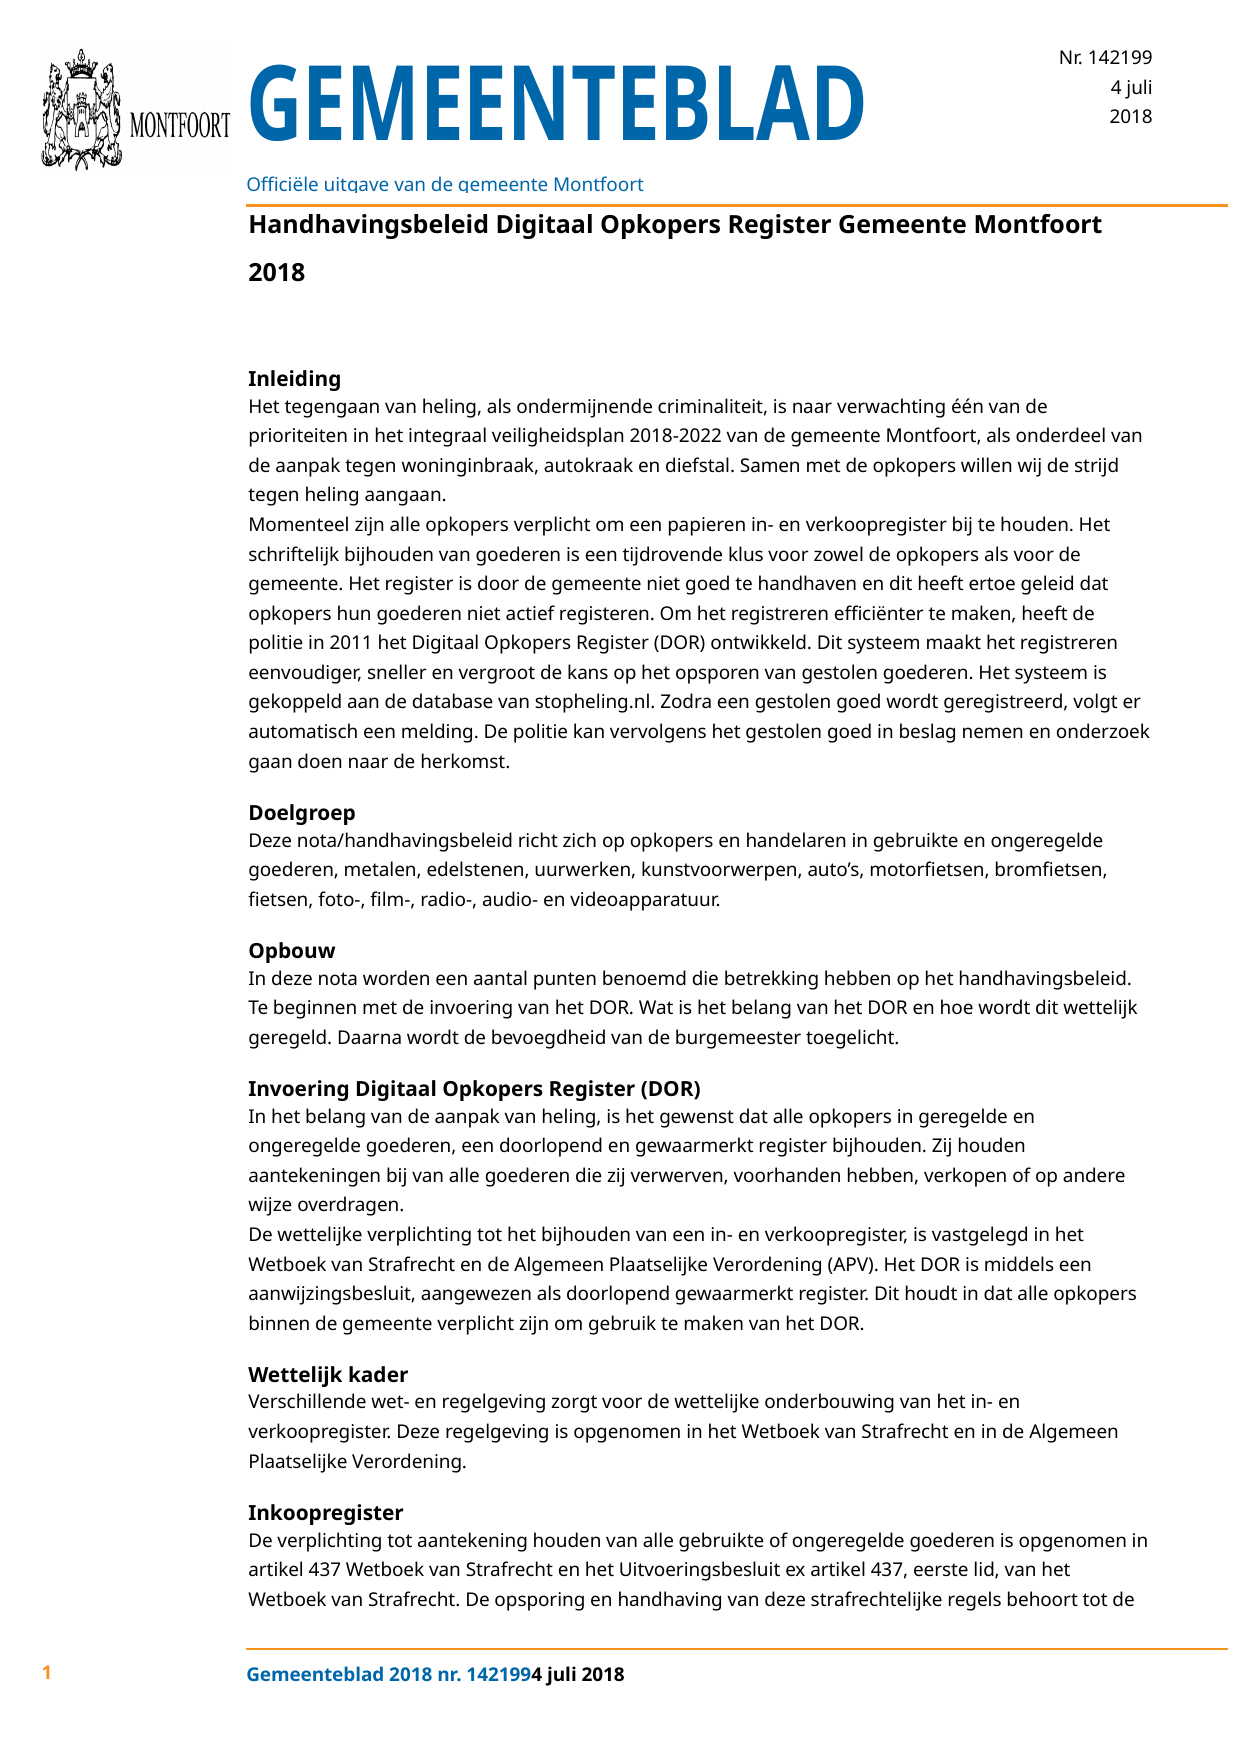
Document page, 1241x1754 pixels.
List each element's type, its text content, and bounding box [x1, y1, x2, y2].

text Inkoopregister [248, 1498, 1152, 1527]
text Het tegengaan van heling, als ondermijnende criminaliteit, is naar verwachting één van de prioriteiten in het integraal veiligheidsplan 2018-2022 van de gemeente Montfoort, als onderdeel van de aanpak tegen woninginbraak, autokraak en diefstal. Samen met de opkopers willen wij de strijd tegen heling aangaan. [248, 393, 1152, 507]
text Wettelijk kader [248, 1360, 1152, 1389]
text Opbouw [248, 936, 1152, 965]
text In deze nota worden een aantal punten benoemd die betrekking hebben op het handhavingsbeleid. Te beginnen met de invoering van het DOR. Wat is het belang van het DOR en hoe wordt dit wettelijk geregeld. Daarna wordt de bevoegdheid van de burgemeester toegelicht. [248, 965, 1152, 1050]
picture [41, 47, 231, 172]
text Momenteel zijn alle opkopers verplicht om een papieren in- en verkoopregister bij te houden. Het schriftelijk bijhouden van goederen is een tijdrovende klus voor zowel de opkopers als voor de gemeente. Het register is door de gemeente niet goed te handhaven en dit heeft ertoe geleid dat opkopers hun goederen niet actief registeren. Om het registreren efficiënter te maken, heeft de politie in 2011 het Digitaal Opkopers Register (DOR) ontwikkeld. Dit systeem maakt het registreren eenvoudiger, sneller en vergroot de kans op het opsporen van gestolen goederen. Het systeem is gekoppeld aan de database van stopheling.nl. Zodra een gestolen goed wordt geregistreerd, volgt er automatisch een melding. De politie kan vervolgens het gestolen goed in beslag nemen en onderzoek gaan doen naar de herkomst. [248, 511, 1152, 774]
text De wettelijke verplichting tot het bijhouden van een in- en verkoopregister, is vastgelegd in het Wetboek van Strafrecht en de Algemeen Plaatselijke Verordening (APV). Het DOR is middels een aanwijzingsbesluit, aangewezen als doorlopend gewaarmerkt register. Dit houdt in dat alle opkopers binnen de gemeente verplicht zijn om gebruik te maken van het DOR. [248, 1221, 1152, 1336]
text Deze nota/handhavingsbeleid richt zich op opkopers en handelaren in gebruikte en ongeregelde goederen, metalen, edelstenen, uurwerken, kunstvoorwerpen, auto’s, motorfietsen, bromfietsen, fietsen, foto-, film-, radio-, audio- en videoapparatuur. [248, 827, 1152, 912]
text Verschillende wet- en regelgeving zorgt voor de wettelijke onderbouwing van het in- en verkoopregister. Deze regelgeving is opgenomen in het Wetboek van Strafrecht en in de Algemeen Plaatselijke Verordening. [248, 1389, 1152, 1474]
text Doelgroep [248, 798, 1152, 827]
text Inleiding [248, 364, 1152, 393]
text De verplichting tot aantekening houden van alle gebruikte of ongeregelde goederen is opgenomen in artikel 437 Wetboek van Strafrecht en het Uitvoeringsbesluit ex artikel 437, eerste lid, van het Wetboek van Strafrecht. De opsporing en handhaving van deze strafrechtelijke regels behoort tot de [248, 1527, 1152, 1612]
text Handhavingsbeleid Digitaal Opkopers Register Gemeente Montfoort 2018 [248, 207, 1152, 288]
text In het belang van de aanpak van heling, is het gewenst dat alle opkopers in geregelde en ongeregelde goederen, een doorlopend en gewaarmerkt register bijhouden. Zij houden aantekeningen bij van alle goederen die zij verwerven, voorhanden hebben, verkopen of op andere wijze overdragen. [248, 1103, 1152, 1217]
text Invoering Digitaal Opkopers Register (DOR) [248, 1074, 1152, 1103]
